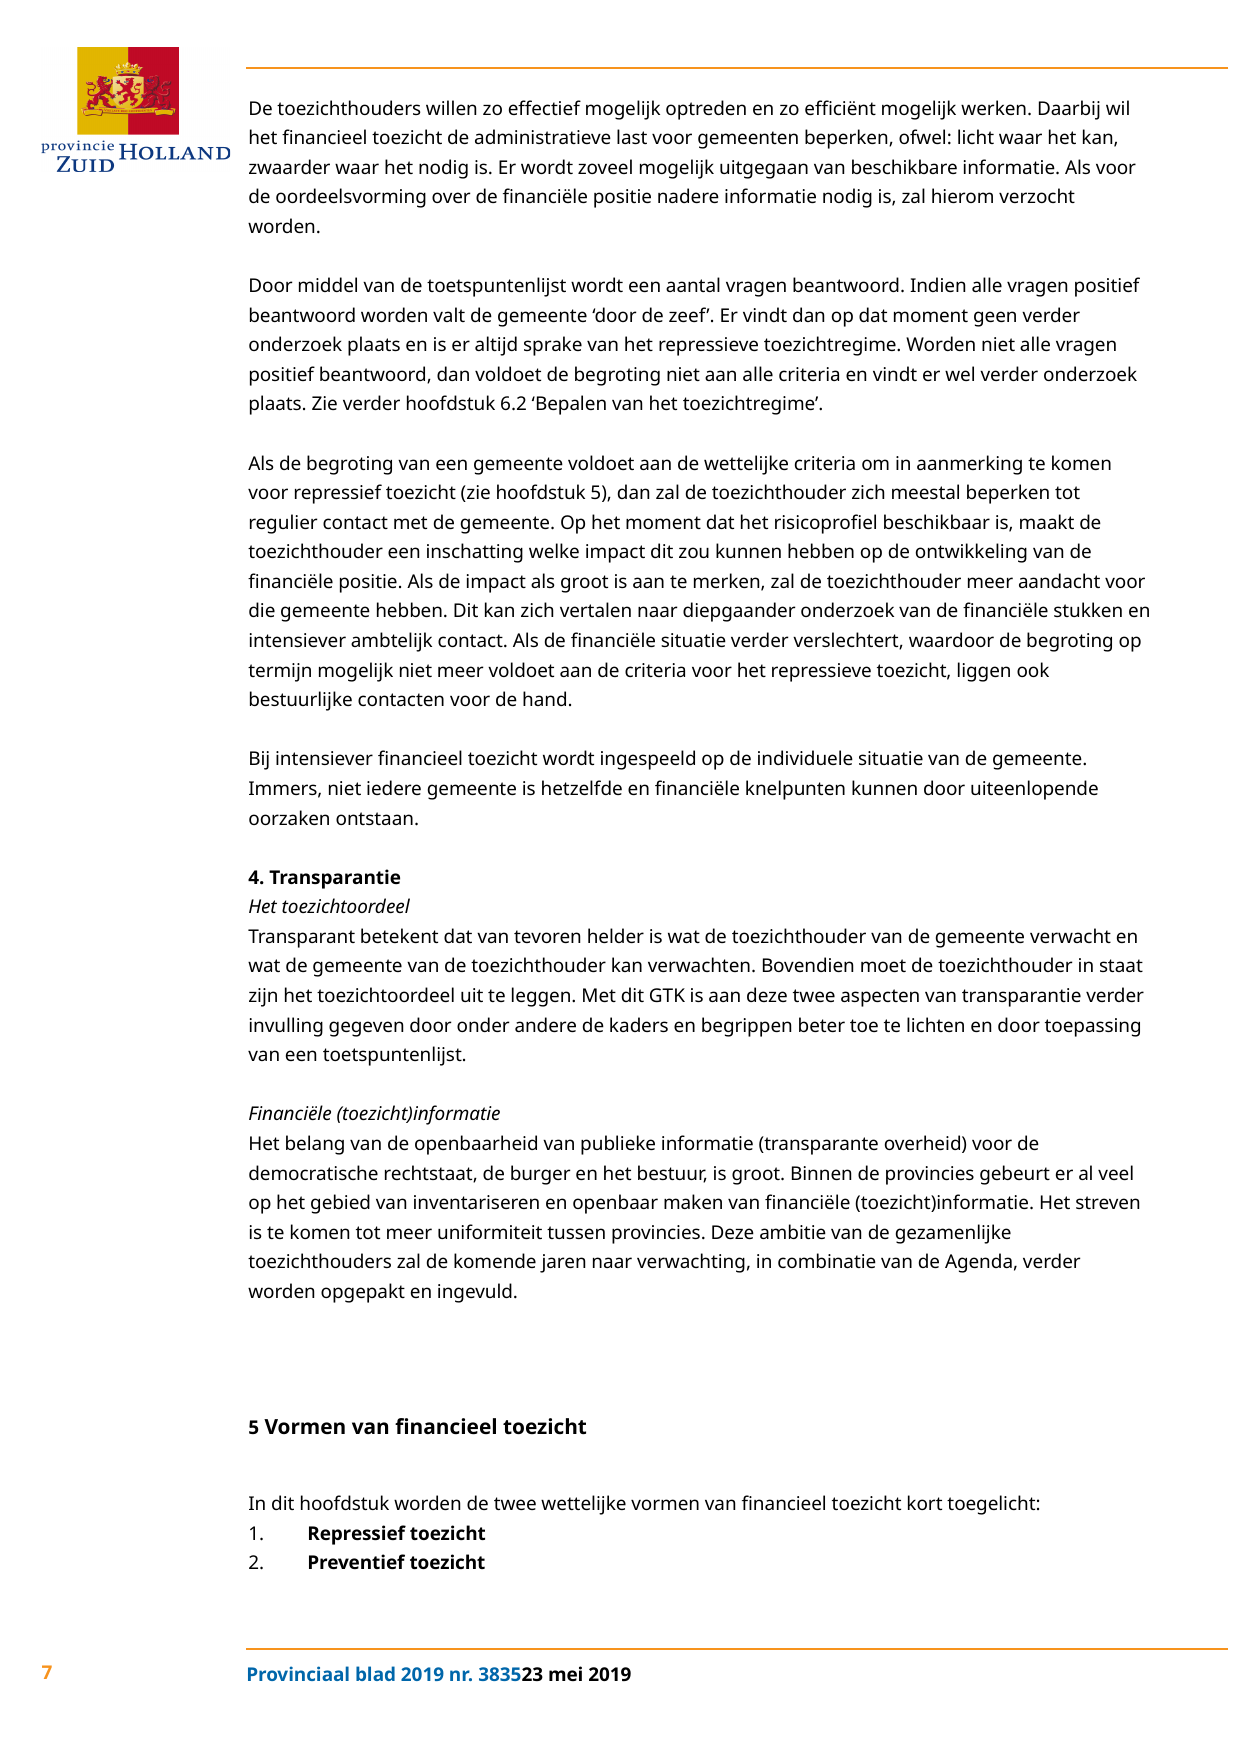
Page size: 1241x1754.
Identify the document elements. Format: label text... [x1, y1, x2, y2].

text Het belang van de openbaarheid van publieke informatie (transparante overheid) voor de democratische rechtstaat, de burger en het bestuur, is groot. Binnen de provincies gebeurt er al veel op het gebied van inventariseren en openbaar maken van financiële (toezicht)informatie. Het streven is te komen tot meer uniformiteit tussen provincies. Deze ambitie van de gezamenlijke toezichthouders zal de komende jaren naar verwachting, in combinatie van de Agenda, verder worden opgepakt en ingevuld. [248, 1130, 1152, 1304]
text In dit hoofdstuk worden de twee wettelijke vormen van financieel toezicht kort toegelicht: [248, 1490, 1152, 1516]
text 4. Transparantie [248, 864, 1152, 890]
list Preventief toezicht [248, 1549, 1152, 1575]
text Transparant betekent dat van tevoren helder is wat de toezichthouder van de gemeente verwacht en wat de gemeente van de toezichthouder kan verwachten. Bovendien moet de toezichthouder in staat zijn het toezichtoordeel uit te leggen. Met dit GTK is aan deze twee aspecten van transparantie verder invulling gegeven door onder andere de kaders en begrippen beter toe te lichten en door toepassing van een toetspuntenlijst. [248, 923, 1152, 1067]
text Door middel van de toetspuntenlijst wordt een aantal vragen beantwoord. Indien alle vragen positief beantwoord worden valt de gemeente ‘door de zeef’. Er vindt dan op dat moment geen verder onderzoek plaats en is er altijd sprake van het repressieve toezichtregime. Worden niet alle vragen positief beantwoord, dan voldoet de begroting niet aan alle criteria en vindt er wel verder onderzoek plaats. Zie verder hoofdstuk 6.2 ‘Bepalen van het toezichtregime’. [248, 272, 1152, 416]
text De toezichthouders willen zo effectief mogelijk optreden en zo efficiënt mogelijk werken. Daarbij wil het financieel toezicht de administratieve last voor gemeenten beperken, ofwel: licht waar het kan, zwaarder waar het nodig is. Er wordt zoveel mogelijk uitgegaan van beschikbare informatie. Als voor de oordeelsvorming over de financiële positie nadere informatie nodig is, zal hierom verzocht worden. [248, 95, 1152, 239]
list Repressief toezicht [248, 1520, 1152, 1546]
text Het toezichtoordeel [248, 893, 1152, 919]
text Als de begroting van een gemeente voldoet aan de wettelijke criteria om in aanmerking te komen voor repressief toezicht (zie hoofdstuk 5), dan zal de toezichthouder zich meestal beperken tot regulier contact met de gemeente. Op het moment dat het risicoprofiel beschikbaar is, maakt de toezichthouder een inschatting welke impact dit zou kunnen hebben op de ontwikkeling van de financiële positie. Als de impact als groot is aan te merken, zal de toezichthouder meer aandacht voor die gemeente hebben. Dit kan zich vertalen naar diepgaander onderzoek van de financiële stukken en intensiever ambtelijk contact. Als de financiële situatie verder verslechtert, waardoor de begroting op termijn mogelijk niet meer voldoet aan de criteria voor het repressieve toezicht, liggen ook bestuurlijke contacten voor de hand. [248, 450, 1152, 712]
picture [41, 47, 231, 172]
text Financiële (toezicht)informatie [248, 1101, 1152, 1126]
text 5 Vormen van financieel toezicht [248, 1412, 1152, 1441]
text Bij intensiever financieel toezicht wordt ingespeeld op de individuele situatie van de gemeente. Immers, niet iedere gemeente is hetzelfde en financiële knelpunten kunnen door uiteenlopende oorzaken ontstaan. [248, 746, 1152, 831]
